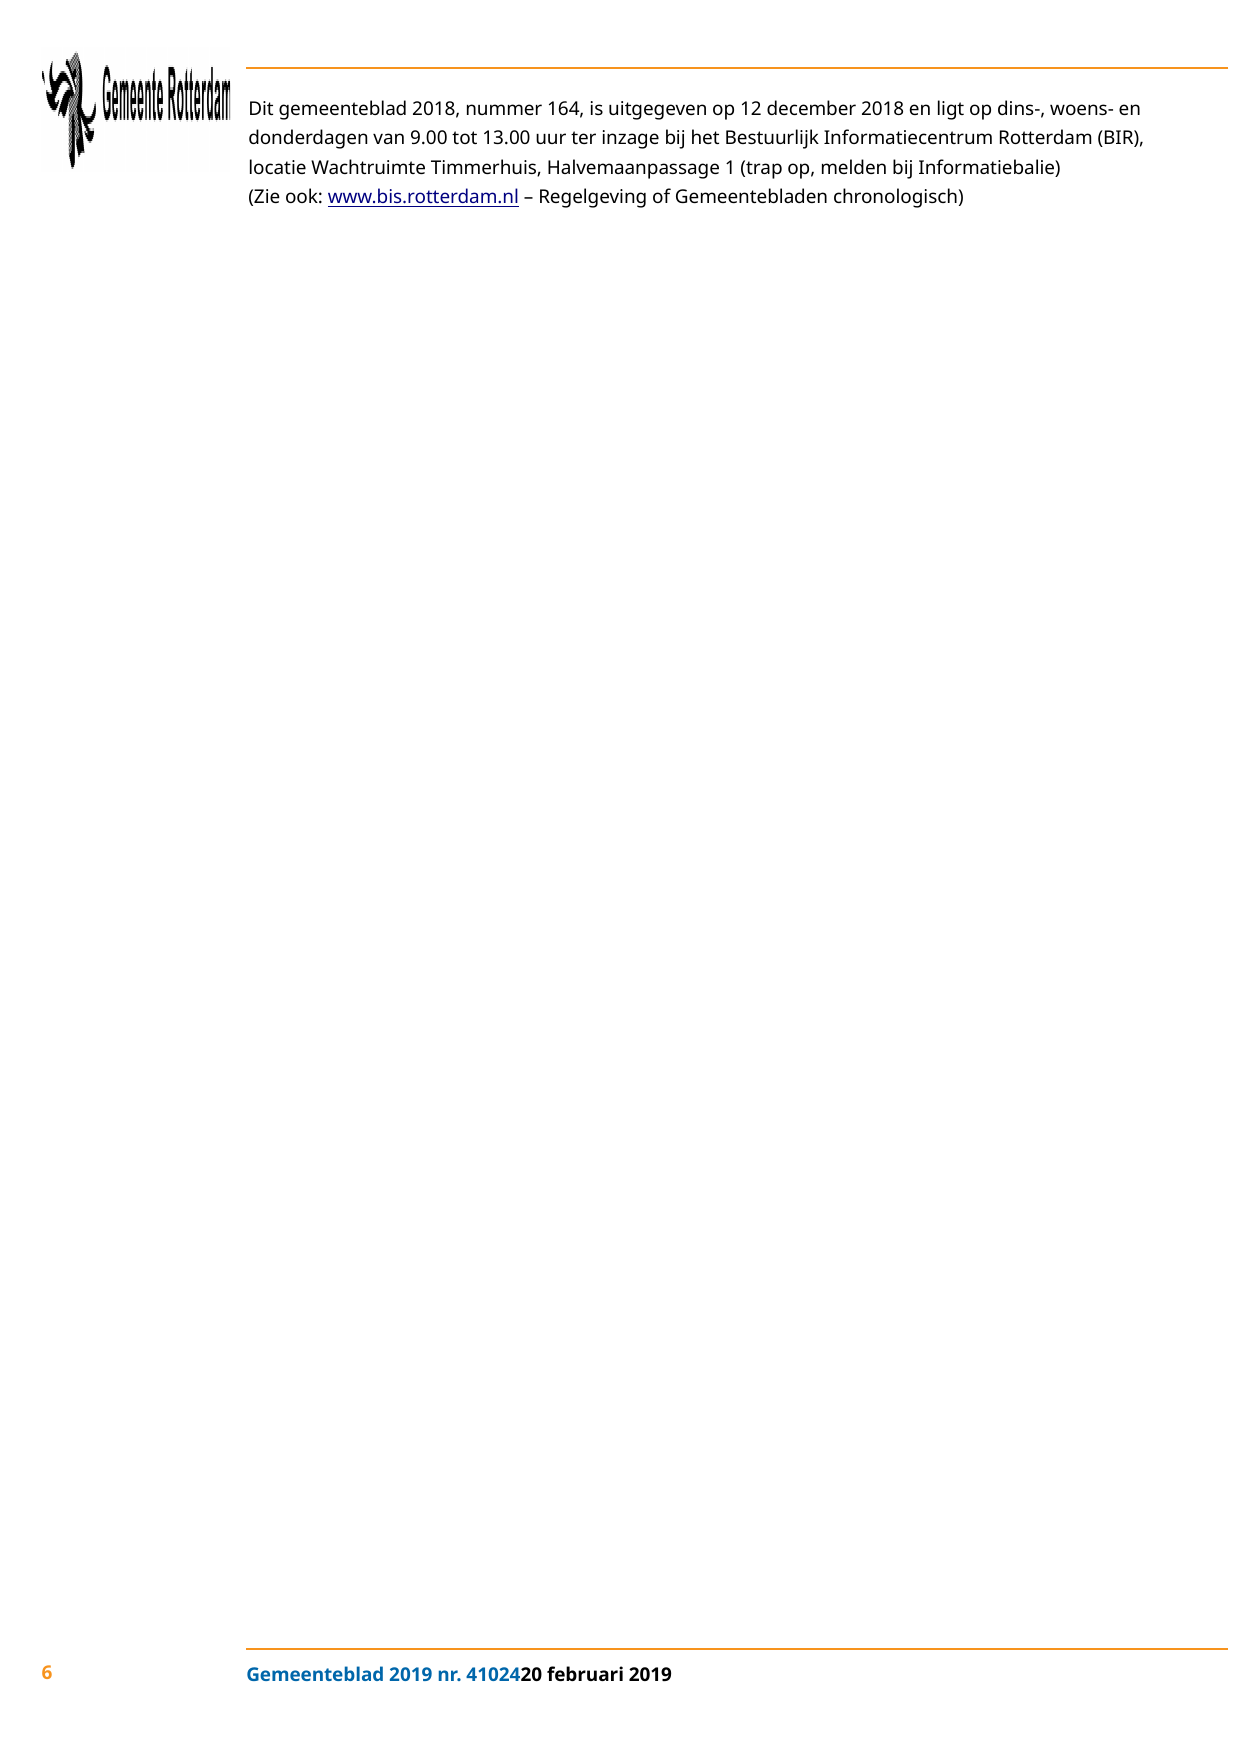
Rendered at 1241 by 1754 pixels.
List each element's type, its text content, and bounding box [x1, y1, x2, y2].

text (Zie ook: www.bis.rotterdam.nl – Regelgeving of Gemeentebladen chronologisch) [248, 184, 1152, 209]
picture [41, 47, 231, 172]
text Dit gemeenteblad 2018, nummer 164, is uitgegeven op 12 december 2018 en ligt op dins-, woens- en donderdagen van 9.00 tot 13.00 uur ter inzage bij het Bestuurlijk Informatiecentrum Rotterdam (BIR), locatie Wachtruimte Timmerhuis, Halvemaanpassage 1 (trap op, melden bij Informatiebalie) [248, 95, 1152, 180]
